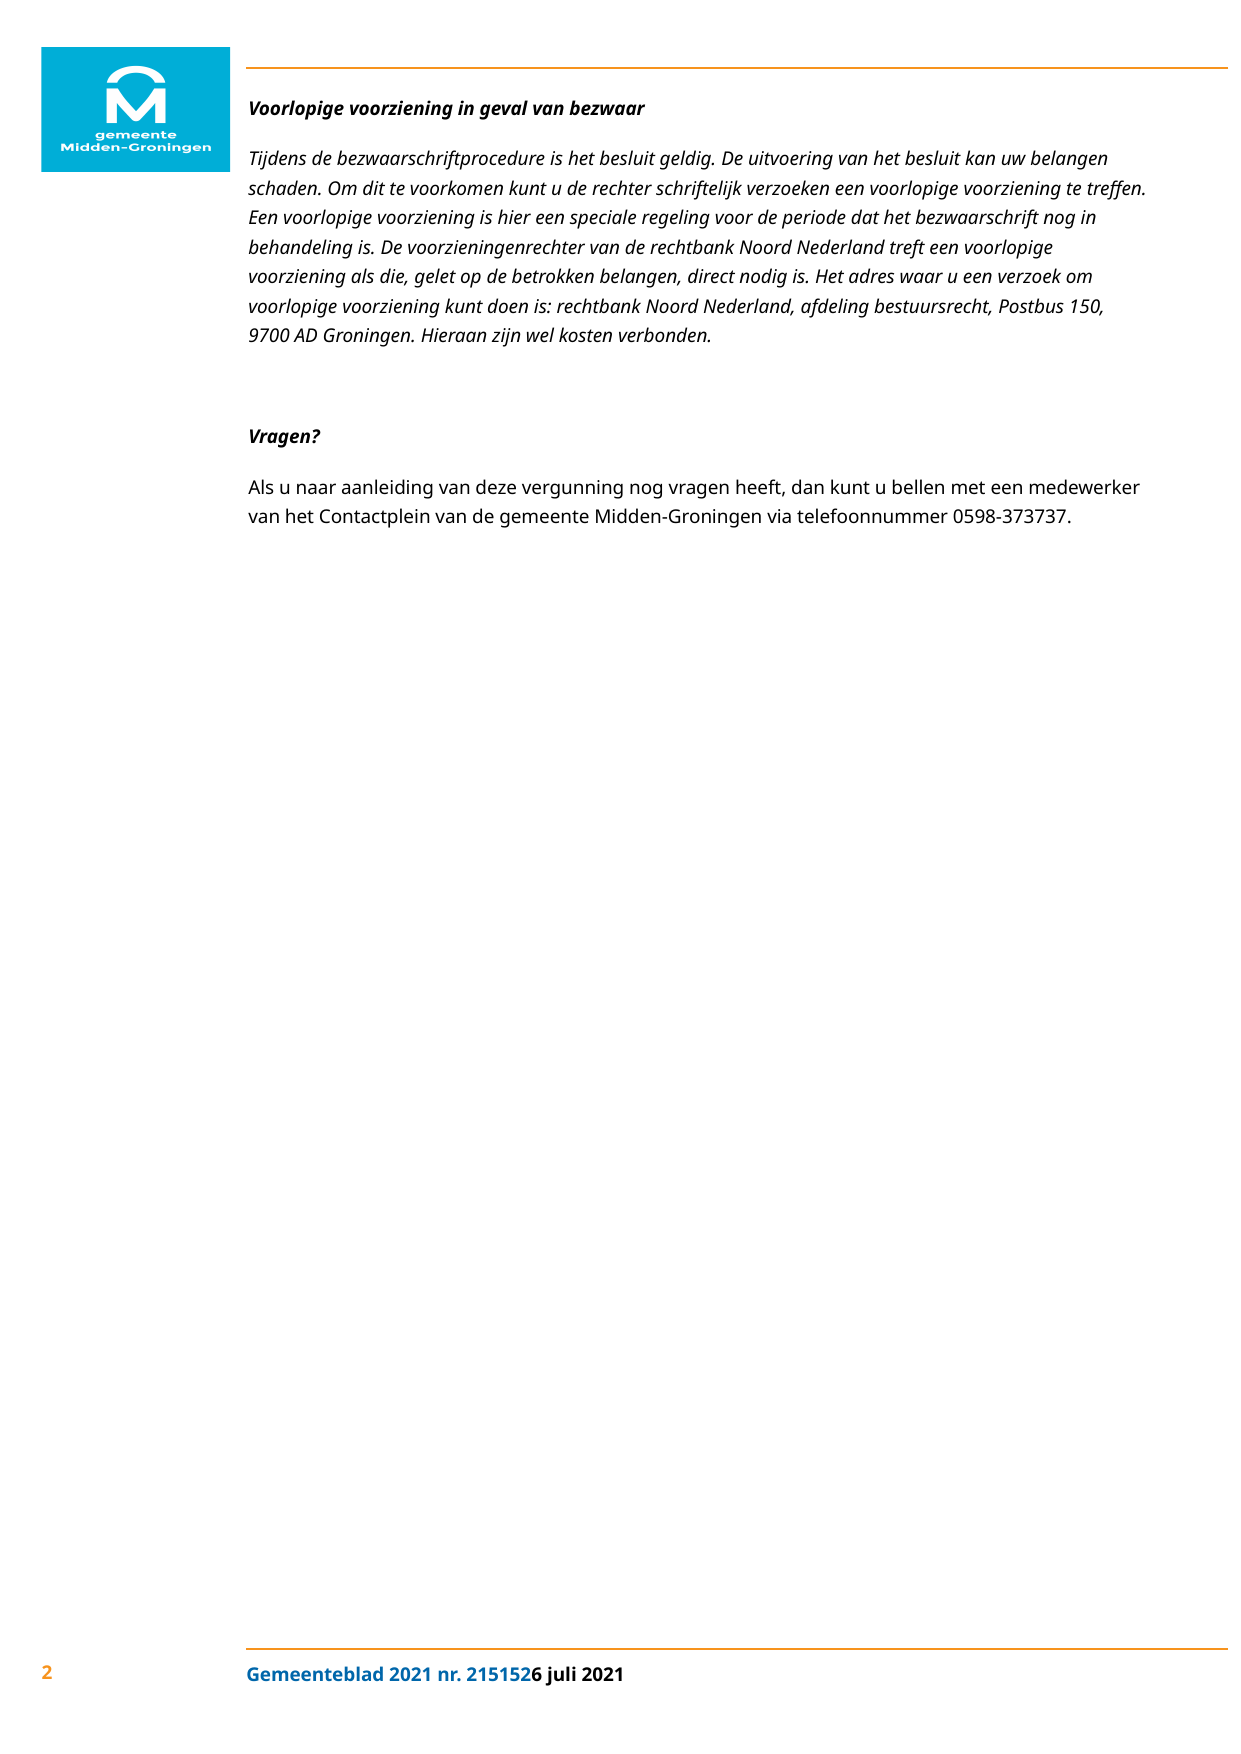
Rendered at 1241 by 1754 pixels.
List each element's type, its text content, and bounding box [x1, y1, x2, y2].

text Tijdens de bezwaarschriftprocedure is het besluit geldig. De uitvoering van het besluit kan uw belangen schaden. Om dit te voorkomen kunt u de rechter schriftelijk verzoeken een voorlopige voorziening te treffen. Een voorlopige voorziening is hier een speciale regeling voor de periode dat het bezwaarschrift nog in behandeling is. De voorzieningenrechter van de rechtbank Noord Nederland treft een voorlopige voorziening als die, gelet op de betrokken belangen, direct nodig is. Het adres waar u een verzoek om voorlopige voorziening kunt doen is: rechtbank Noord Nederland, afdeling bestuursrecht, Postbus 150, 9700 AD Groningen. Hieraan zijn wel kosten verbonden. [248, 145, 1152, 348]
text Als u naar aanleiding van deze vergunning nog vragen heeft, dan kunt u bellen met een medewerker van het Contactplein van de gemeente Midden-Groningen via telefoonnummer 0598-373737. [248, 474, 1152, 529]
picture [107, 89, 165, 122]
text Voorlopige voorziening in geval van bezwaar [248, 95, 1152, 121]
picture [108, 66, 164, 82]
text Vragen? [248, 423, 1152, 449]
picture [184, 146, 190, 153]
